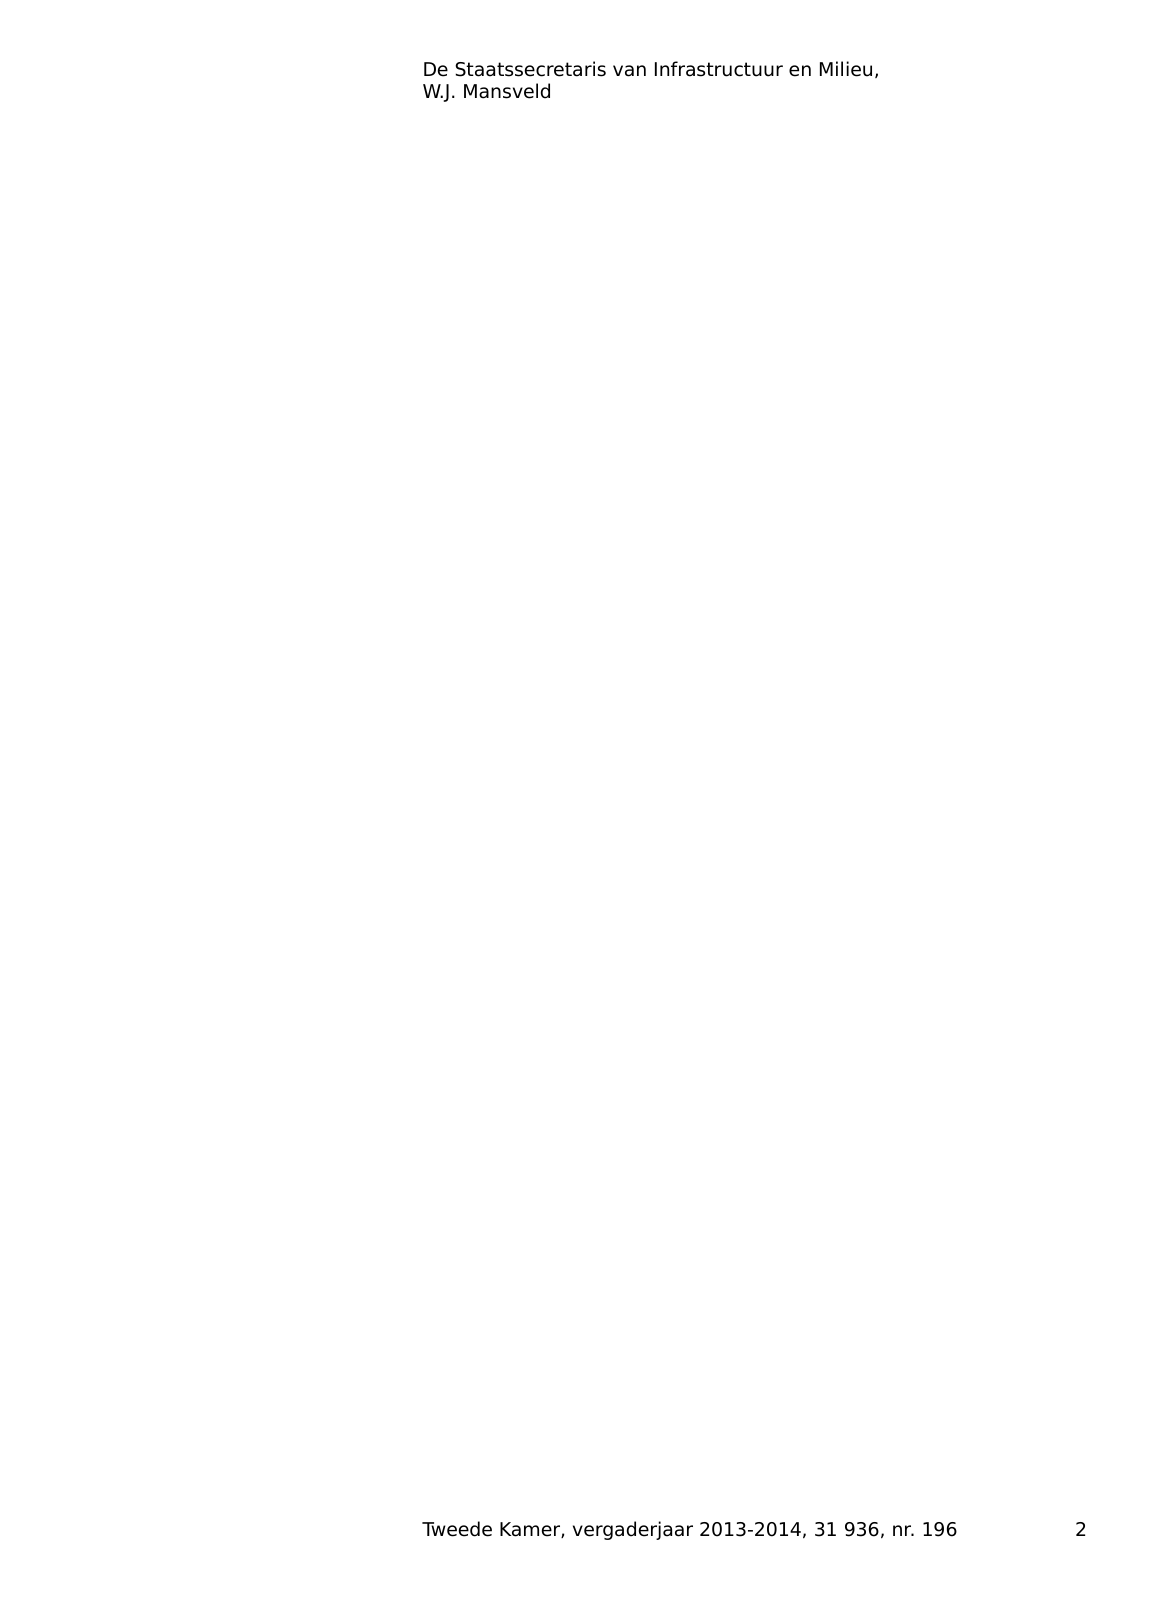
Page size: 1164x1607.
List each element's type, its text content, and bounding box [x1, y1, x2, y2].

text De Staatssecretaris van Infrastructuur en Milieu, W.J. Mansveld [422, 59, 1087, 103]
